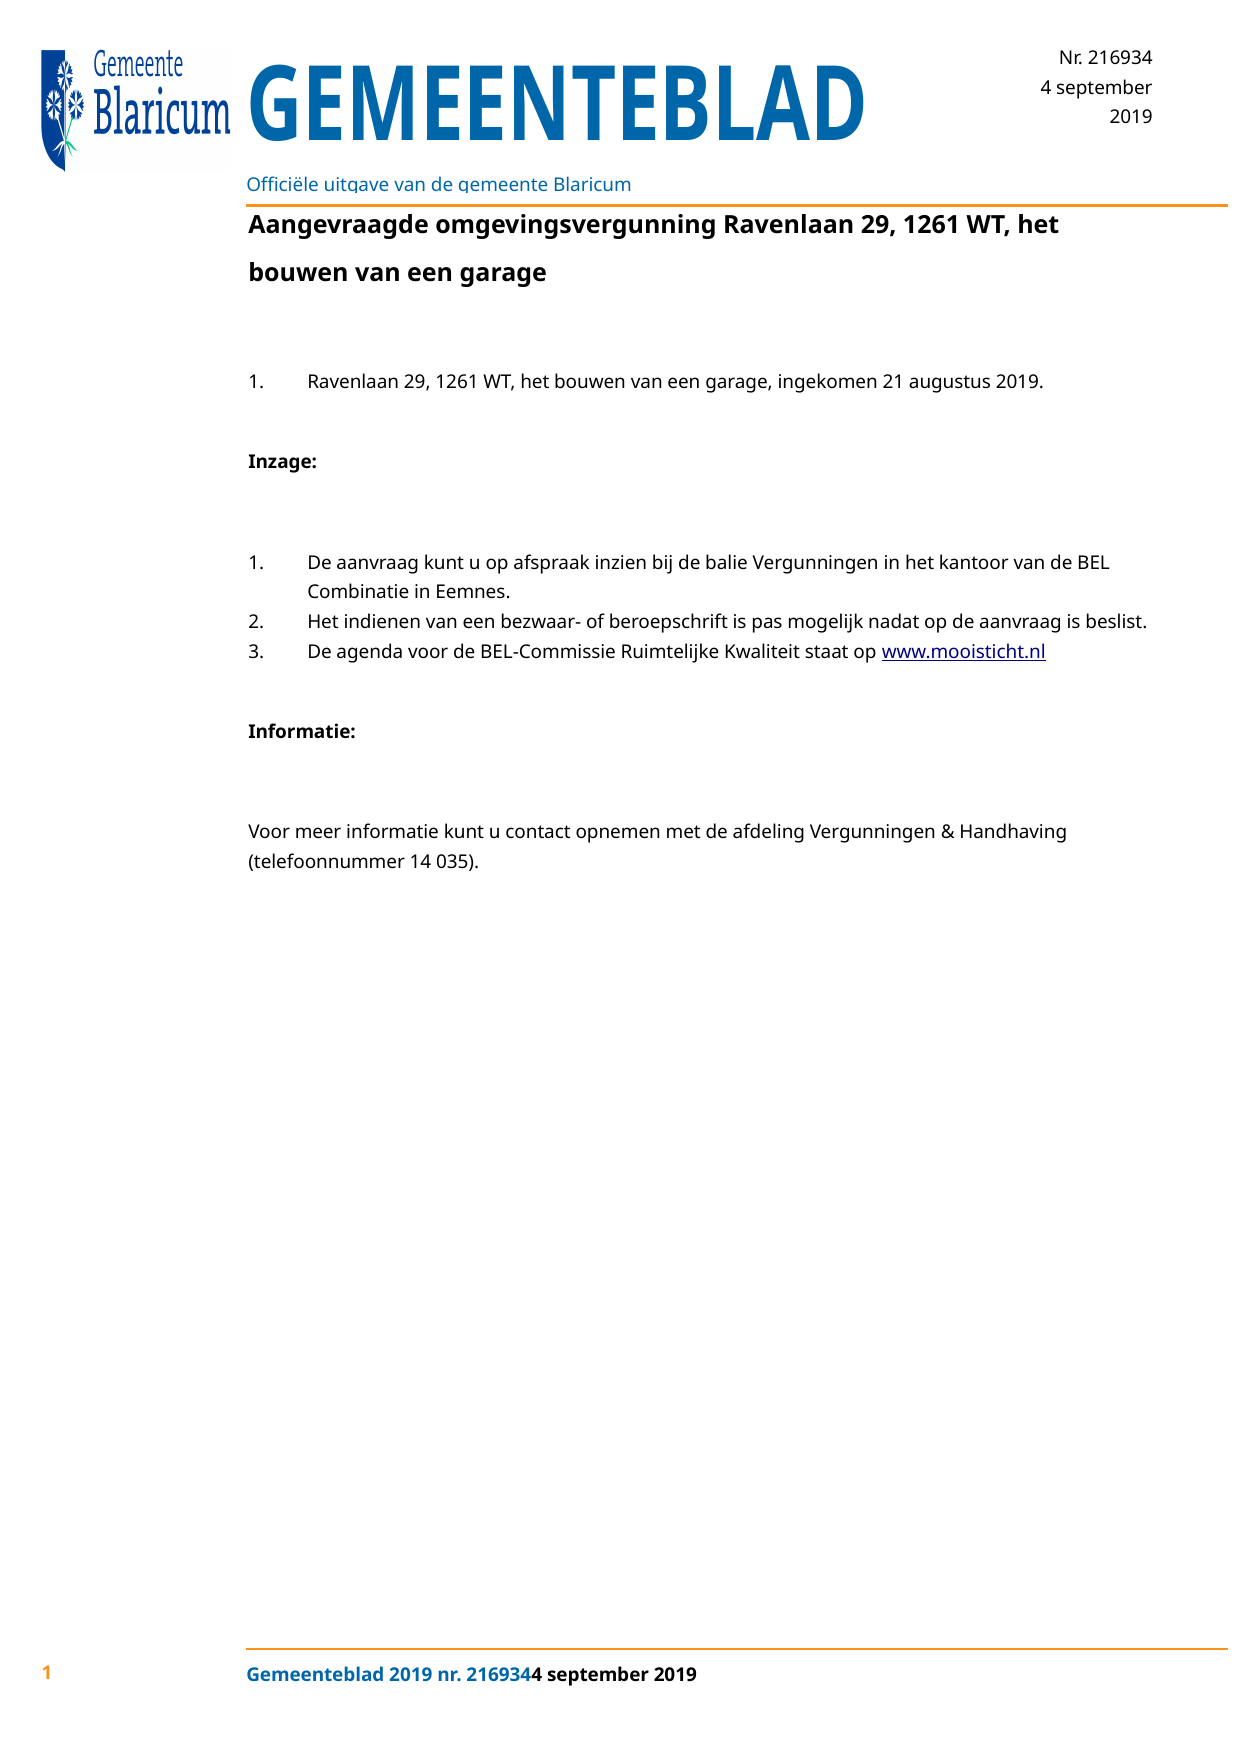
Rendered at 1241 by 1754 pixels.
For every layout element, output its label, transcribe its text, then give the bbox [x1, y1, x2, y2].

list Het indienen van een bezwaar- of beroepschrift is pas mogelijk nadat op de aanvraag is beslist. [248, 608, 1152, 634]
list Ravenlaan 29, 1261 WT, het bouwen van een garage, ingekomen 21 augustus 2019. [248, 368, 1152, 394]
list De aanvraag kunt u op afspraak inzien bij de balie Vergunningen in het kantoor van de BEL Combinatie in Eemnes. [248, 549, 1152, 604]
text Informatie: [248, 718, 1152, 744]
text Inzage: [248, 448, 1152, 474]
text Aangevraagde omgevingsvergunning Ravenlaan 29, 1261 WT, het bouwen van een garage [248, 207, 1152, 288]
picture [41, 47, 231, 172]
list De agenda voor de BEL-Commissie Ruimtelijke Kwaliteit staat op www.mooisticht.nl [248, 638, 1152, 664]
text Voor meer informatie kunt u contact opnemen met de afdeling Vergunningen & Handhaving (telefoonnummer 14 035). [248, 819, 1152, 874]
